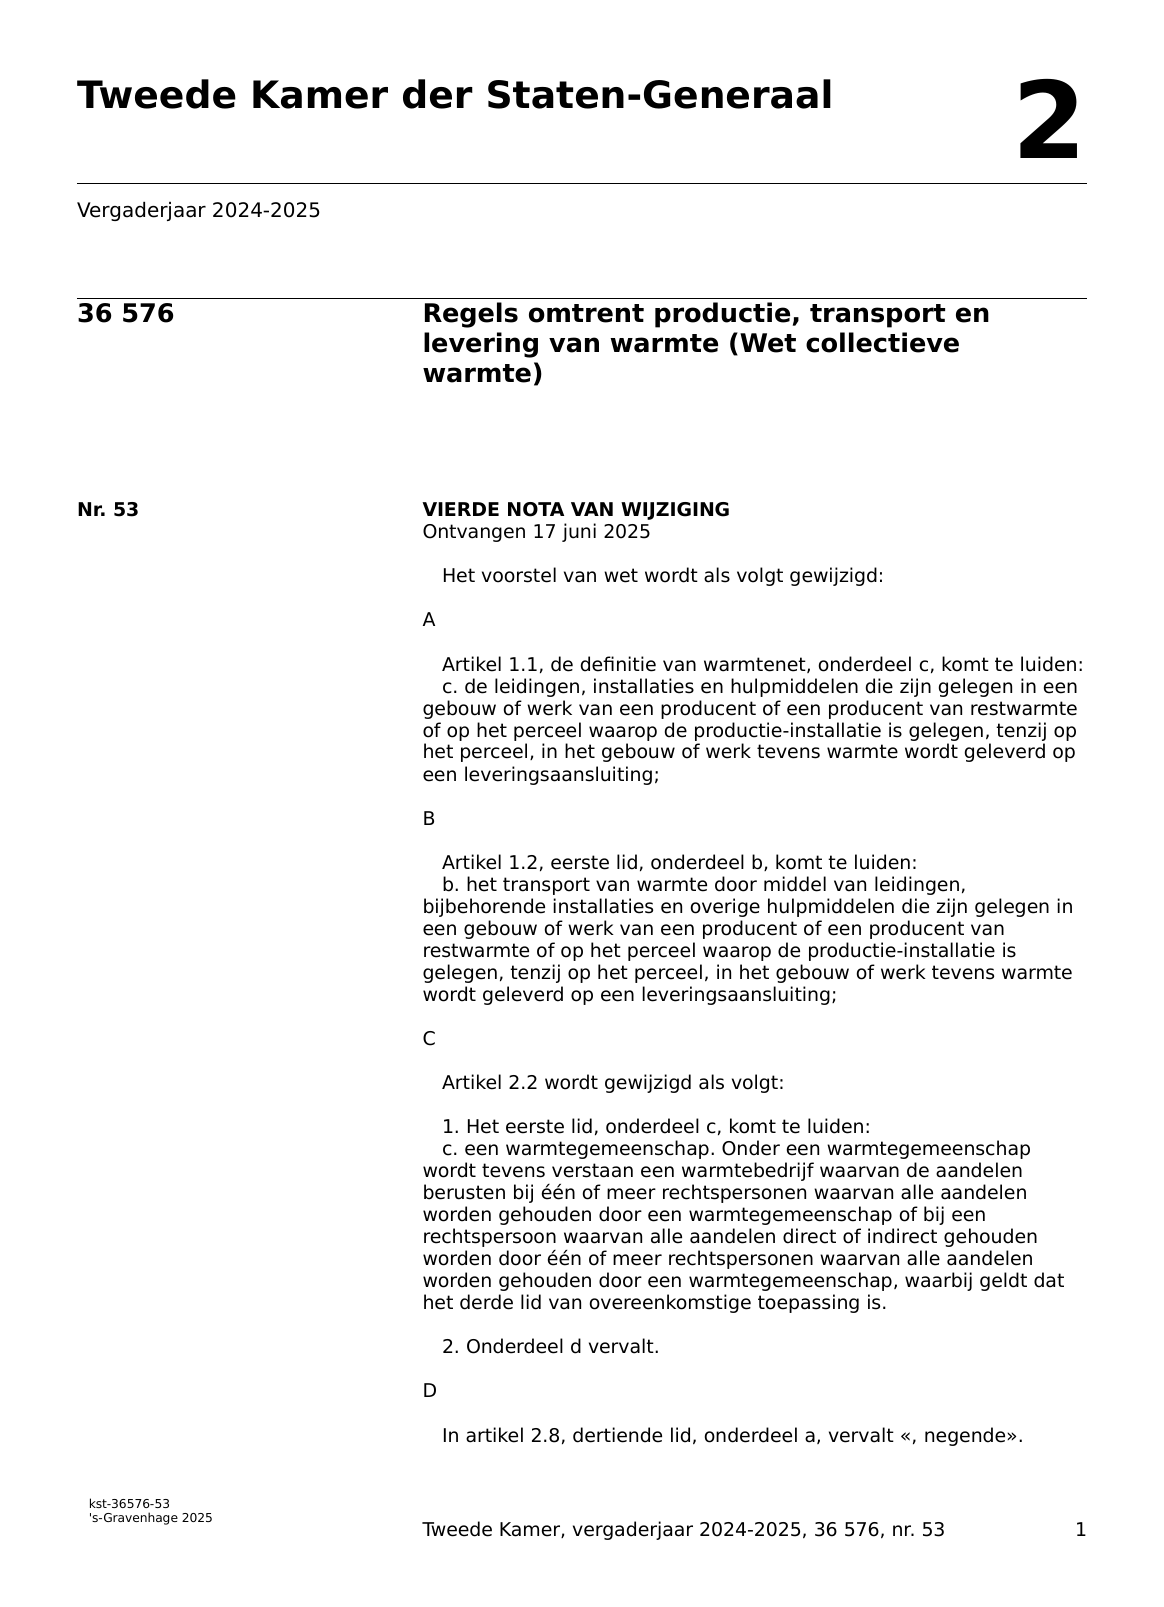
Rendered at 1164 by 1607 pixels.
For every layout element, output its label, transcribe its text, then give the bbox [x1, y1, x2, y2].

subtitle A [422, 609, 1087, 631]
subtitle D [422, 1380, 1087, 1402]
text kst-36576-53 [88, 1497, 323, 1511]
table_header Tweede Kamer der Staten-Generaal [77, 59, 886, 183]
text Ontvangen 17 juni 2025 [422, 521, 1087, 543]
text Artikel 2.2 wordt gewijzigd als volgt: [422, 1072, 1087, 1094]
text c. de leidingen, installaties en hulpmiddelen die zijn gelegen in een gebouw of werk van een producent of een producent van restwarmte of op het perceel waarop de productie-installatie is gelegen, tenzij op het perceel, in het gebouw of werk tevens warmte wordt geleverd op een leveringsaansluiting; [422, 676, 1087, 785]
text Artikel 1.1, de definitie van warmtenet, onderdeel c, komt te luiden: [422, 653, 1087, 676]
subtitle C [422, 1028, 1087, 1050]
table_cell Vergaderjaar 2024-2025 [77, 184, 1087, 298]
text 2. Onderdeel d vervalt. [422, 1336, 1087, 1358]
subtitle 36 576 Regels omtrent productie, transport en levering van warmte (Wet collectieve warmte) [77, 299, 1087, 388]
text 1. Het eerste lid, onderdeel c, komt te luiden: [422, 1116, 1087, 1138]
table_header 2 [886, 59, 1087, 183]
text Het voorstel van wet wordt als volgt gewijzigd: [422, 565, 1087, 587]
text In artikel 2.8, dertiende lid, onderdeel a, vervalt «, negende». [422, 1424, 1087, 1446]
text 's-Gravenhage 2025 [88, 1511, 323, 1525]
text b. het transport van warmte door middel van leidingen, bijbehorende installaties en overige hulpmiddelen die zijn gelegen in een gebouw of werk van een producent of een producent van restwarmte of op het perceel waarop de productie-installatie is gelegen, tenzij op het perceel, in het gebouw of werk tevens warmte wordt geleverd op een leveringsaansluiting; [422, 874, 1087, 1006]
text c. een warmtegemeenschap. Onder een warmtegemeenschap wordt tevens verstaan een warmtebedrijf waarvan de aandelen berusten bij één of meer rechtspersonen waarvan alle aandelen worden gehouden door een warmtegemeenschap of bij een rechtspersoon waarvan alle aandelen direct of indirect gehouden worden door één of meer rechtspersonen waarvan alle aandelen worden gehouden door een warmtegemeenschap, waarbij geldt dat het derde lid van overeenkomstige toepassing is. [422, 1138, 1087, 1314]
subtitle B [422, 808, 1087, 829]
subtitle Nr. 53 VIERDE NOTA VAN WIJZIGING [77, 499, 1087, 521]
text Artikel 1.2, eerste lid, onderdeel b, komt te luiden: [422, 852, 1087, 874]
